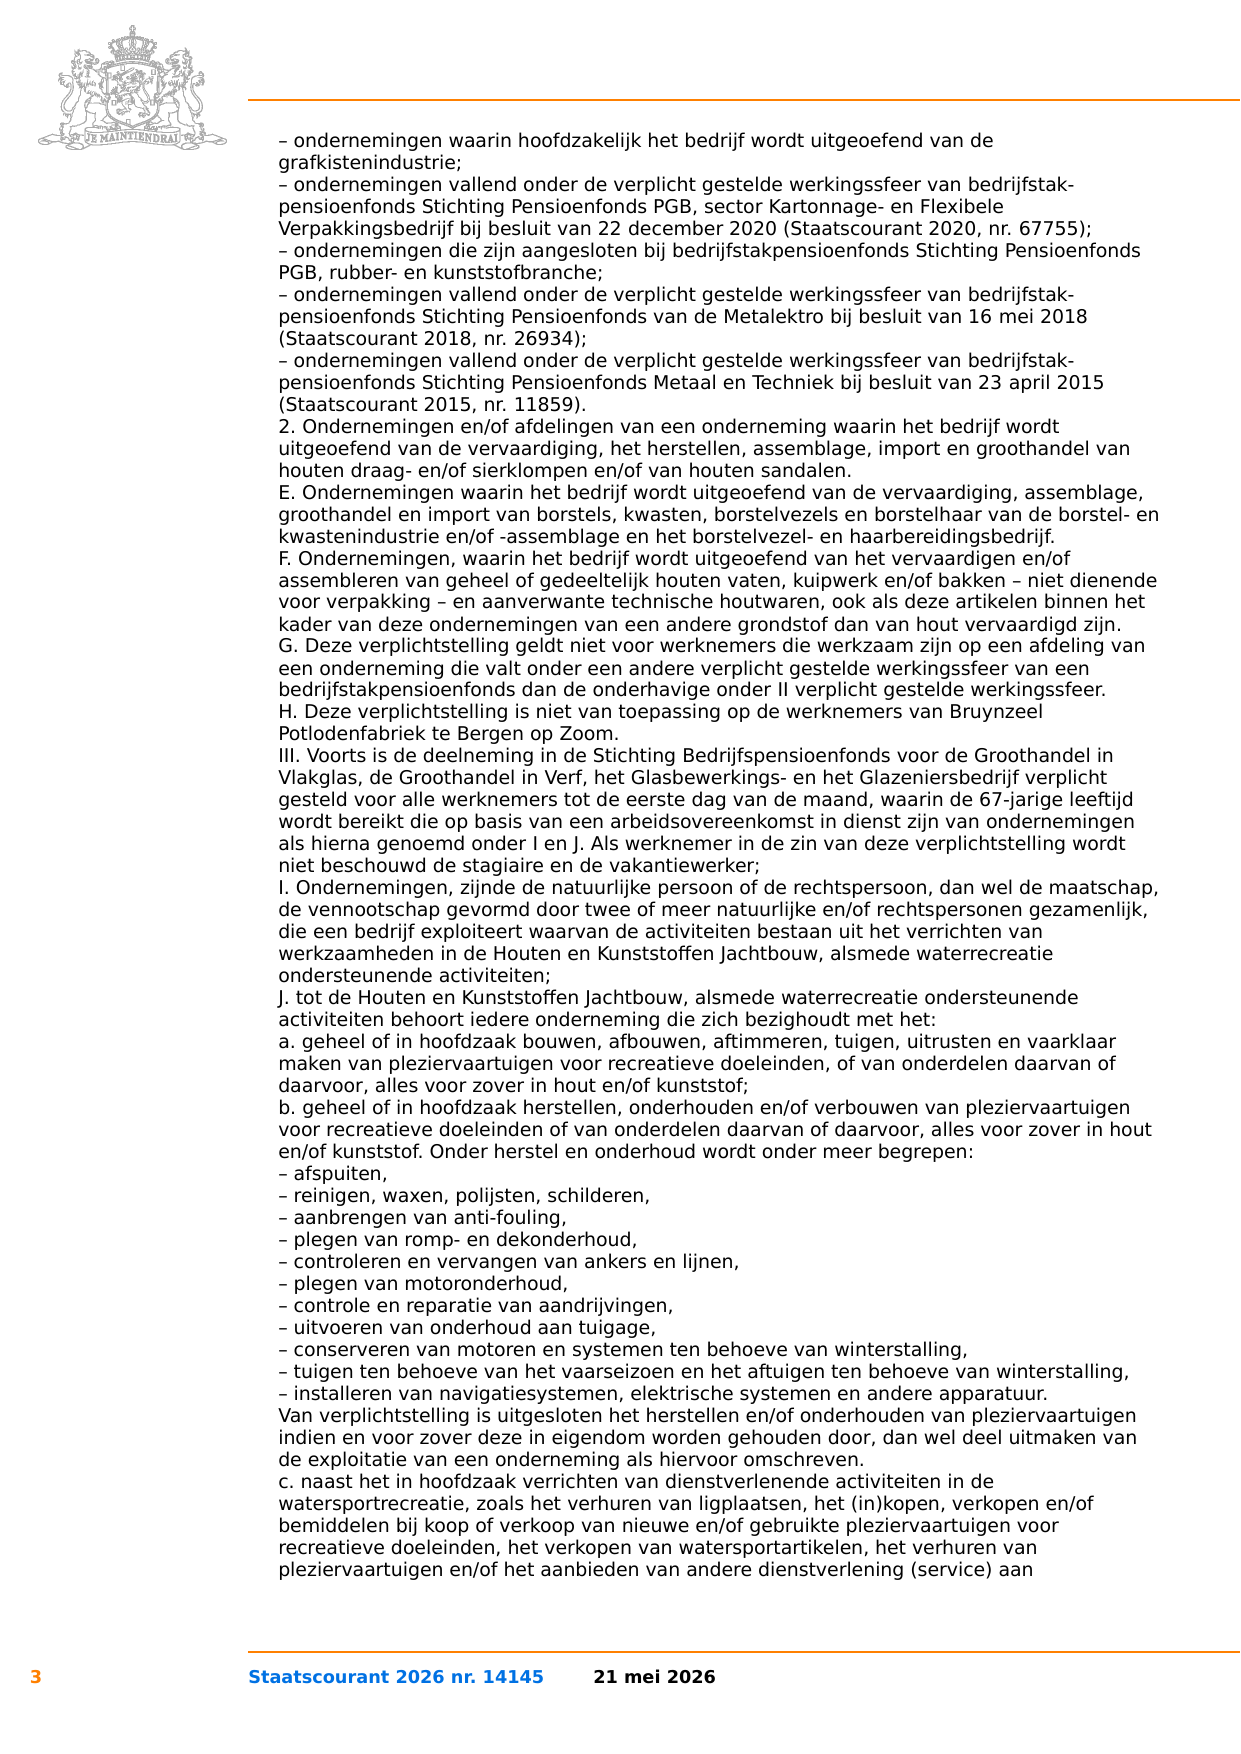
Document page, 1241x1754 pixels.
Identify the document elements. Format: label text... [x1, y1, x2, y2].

text Van verplichtstelling is uitgesloten het herstellen en/of onderhouden van pleziervaartuigen indien en voor zover deze in eigendom worden gehouden door, dan wel deel uitmaken van de exploitatie van een onderneming als hiervoor omschreven. [278, 1405, 1163, 1471]
text – conserveren van motoren en systemen ten behoeve van winterstalling, [278, 1339, 1163, 1361]
text – tuigen ten behoeve van het vaarseizoen en het aftuigen ten behoeve van winterstalling, [278, 1361, 1163, 1383]
text – afspuiten, [278, 1163, 1163, 1185]
text – ondernemingen vallend onder de verplicht gestelde werkingssfeer van bedrijfstak-pensioenfonds Stichting Pensioenfonds van de Metalektro bij besluit van 16 mei 2018 (Staatscourant 2018, nr. 26934); [278, 284, 1163, 350]
text – ondernemingen die zijn aangesloten bij bedrijfstakpensioenfonds Stichting Pensioenfonds PGB, rubber- en kunststofbranche; [278, 240, 1163, 284]
text – plegen van romp- en dekonderhoud, [278, 1229, 1163, 1251]
text III. Voorts is de deelneming in de Stichting Bedrijfspensioenfonds voor de Groothandel in Vlakglas, de Groothandel in Verf, het Glasbewerkings- en het Glazeniersbedrijf verplicht gesteld voor alle werknemers tot de eerste dag van de maand, waarin de 67-jarige leeftijd wordt bereikt die op basis van een arbeidsovereenkomst in dienst zijn van ondernemingen als hierna genoemd onder I en J. Als werknemer in de zin van deze verplichtstelling wordt niet beschouwd de stagiaire en de vakantiewerker; [278, 745, 1163, 877]
text G. Deze verplichtstelling geldt niet voor werknemers die werkzaam zijn op een afdeling van een onderneming die valt onder een andere verplicht gestelde werkingssfeer van een bedrijfstakpensioenfonds dan de onderhavige onder II verplicht gestelde werkingssfeer. [278, 635, 1163, 701]
text 2. Ondernemingen en/of afdelingen van een onderneming waarin het bedrijf wordt uitgeoefend van de vervaardiging, het herstellen, assemblage, import en groothandel van houten draag- en/of sierklompen en/of van houten sandalen. [278, 416, 1163, 482]
text E. Ondernemingen waarin het bedrijf wordt uitgeoefend van de vervaardiging, assemblage, groothandel en import van borstels, kwasten, borstelvezels en borstelhaar van de borstel- en kwastenindustrie en/of -assemblage en het borstelvezel- en haarbereidingsbedrijf. [278, 482, 1163, 547]
text – reinigen, waxen, polijsten, schilderen, [278, 1185, 1163, 1207]
text – uitvoeren van onderhoud aan tuigage, [278, 1317, 1163, 1339]
text – controleren en vervangen van ankers en lijnen, [278, 1251, 1163, 1273]
picture [38, 25, 227, 150]
text – controle en reparatie van aandrijvingen, [278, 1295, 1163, 1317]
text – installeren van navigatiesystemen, elektrische systemen en andere apparatuur. [278, 1383, 1163, 1405]
text c. naast het in hoofdzaak verrichten van dienstverlenende activiteiten in de watersportrecreatie, zoals het verhuren van ligplaatsen, het (in)kopen, verkopen en/of bemiddelen bij koop of verkoop van nieuwe en/of gebruikte pleziervaartuigen voor recreatieve doeleinden, het verkopen van watersportartikelen, het verhuren van pleziervaartuigen en/of het aanbieden van andere dienstverlening (service) aan [278, 1471, 1163, 1581]
text – aanbrengen van anti-fouling, [278, 1207, 1163, 1229]
text b. geheel of in hoofdzaak herstellen, onderhouden en/of verbouwen van pleziervaartuigen voor recreatieve doeleinden of van onderdelen daarvan of daarvoor, alles voor zover in hout en/of kunststof. Onder herstel en onderhoud wordt onder meer begrepen: [278, 1097, 1163, 1163]
text I. Ondernemingen, zijnde de natuurlijke persoon of de rechtspersoon, dan wel de maatschap, de vennootschap gevormd door twee of meer natuurlijke en/of rechtspersonen gezamenlijk, die een bedrijf exploiteert waarvan de activiteiten bestaan uit het verrichten van werkzaamheden in de Houten en Kunststoffen Jachtbouw, alsmede waterrecreatie ondersteunende activiteiten; [278, 877, 1163, 987]
text a. geheel of in hoofdzaak bouwen, afbouwen, aftimmeren, tuigen, uitrusten en vaarklaar maken van pleziervaartuigen voor recreatieve doeleinden, of van onderdelen daarvan of daarvoor, alles voor zover in hout en/of kunststof; [278, 1031, 1163, 1097]
text – ondernemingen vallend onder de verplicht gestelde werkingssfeer van bedrijfstak-pensioenfonds Stichting Pensioenfonds Metaal en Techniek bij besluit van 23 april 2015 (Staatscourant 2015, nr. 11859). [278, 350, 1163, 416]
text J. tot de Houten en Kunststoffen Jachtbouw, alsmede waterrecreatie ondersteunende activiteiten behoort iedere onderneming die zich bezighoudt met het: [278, 987, 1163, 1031]
text H. Deze verplichtstelling is niet van toepassing op de werknemers van Bruynzeel Potlodenfabriek te Bergen op Zoom. [278, 701, 1163, 745]
text – ondernemingen waarin hoofdzakelijk het bedrijf wordt uitgeoefend van de grafkistenindustrie; [278, 130, 1163, 174]
text – ondernemingen vallend onder de verplicht gestelde werkingssfeer van bedrijfstak-pensioenfonds Stichting Pensioenfonds PGB, sector Kartonnage- en Flexibele Verpakkingsbedrijf bij besluit van 22 december 2020 (Staatscourant 2020, nr. 67755); [278, 174, 1163, 240]
text F. Ondernemingen, waarin het bedrijf wordt uitgeoefend van het vervaardigen en/of assembleren van geheel of gedeeltelijk houten vaten, kuipwerk en/of bakken – niet dienende voor verpakking – en aanverwante technische houtwaren, ook als deze artikelen binnen het kader van deze ondernemingen van een andere grondstof dan van hout vervaardigd zijn. [278, 547, 1163, 635]
text – plegen van motoronderhoud, [278, 1273, 1163, 1295]
